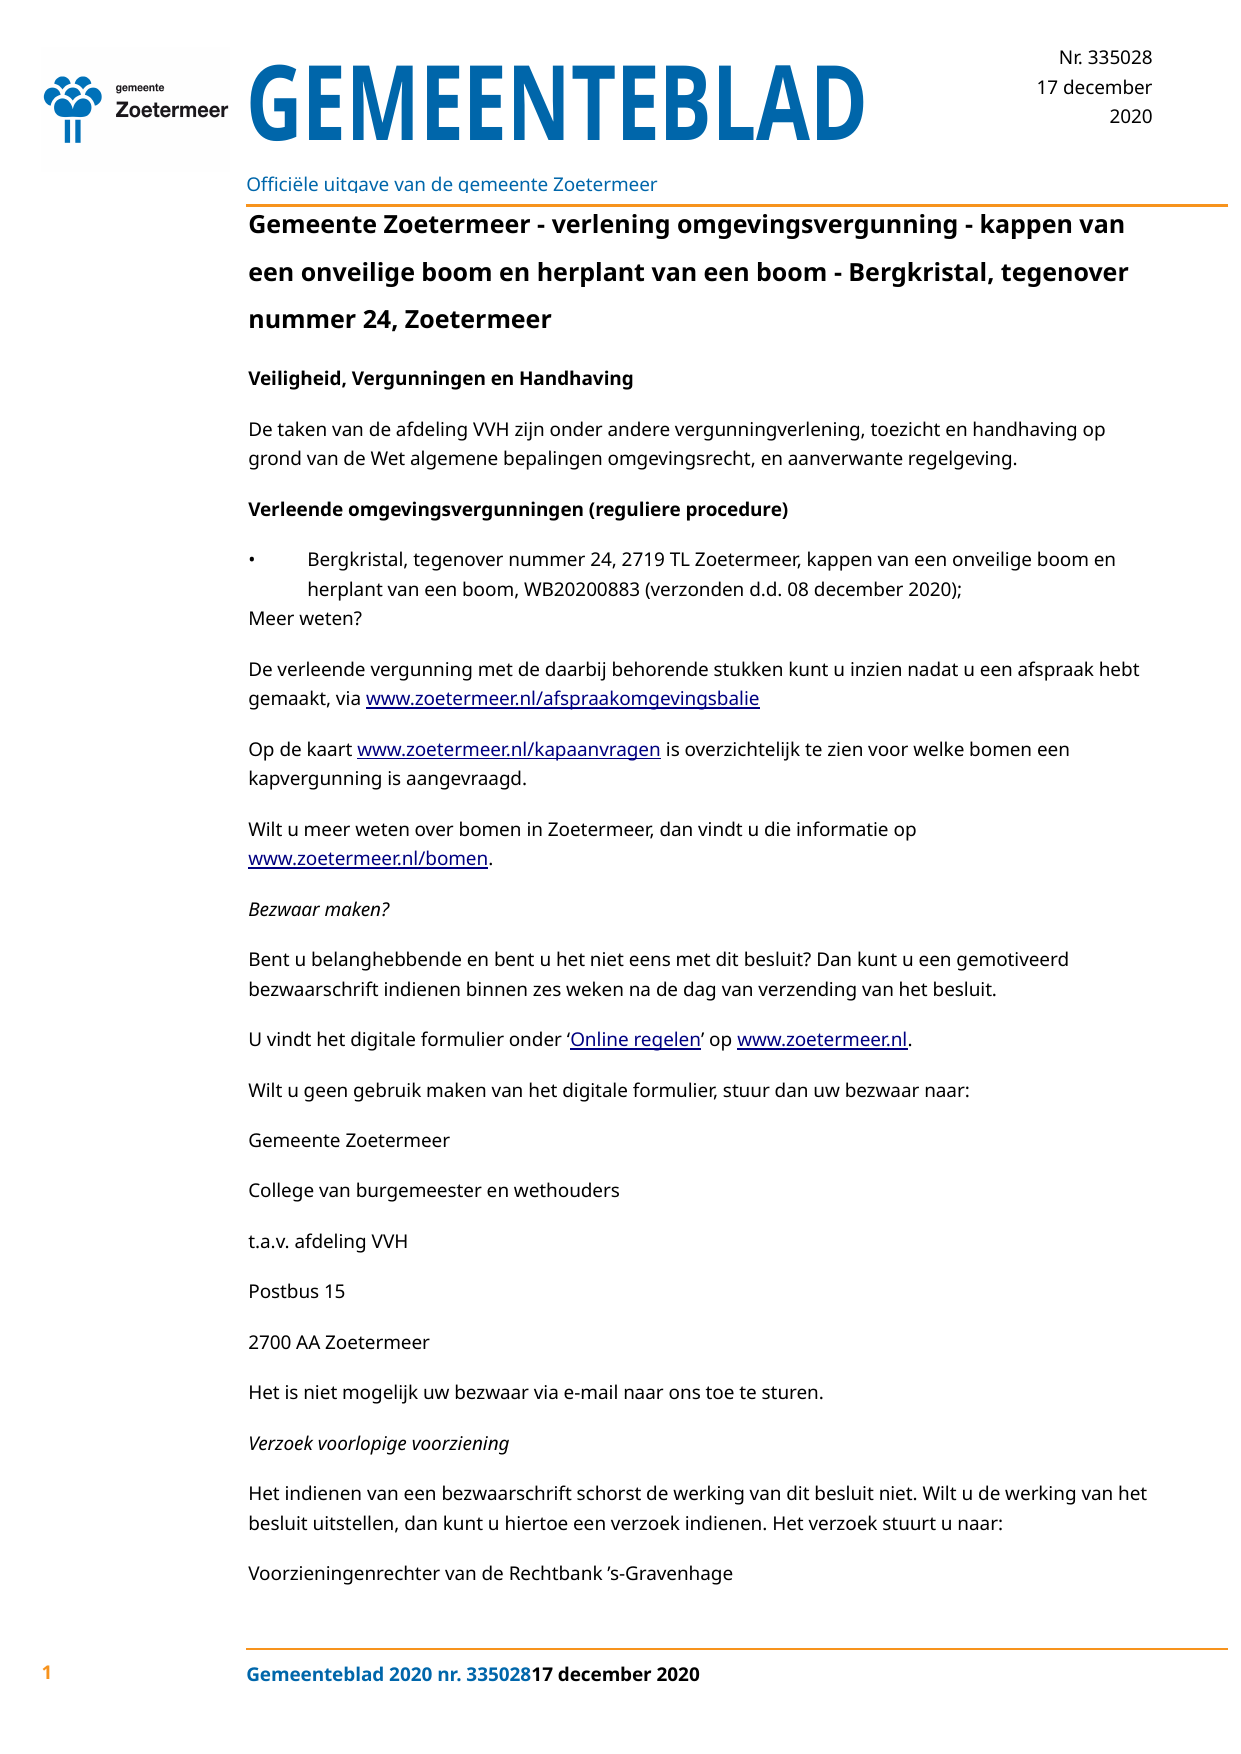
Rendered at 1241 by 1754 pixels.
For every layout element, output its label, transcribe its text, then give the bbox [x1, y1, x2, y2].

text Bezwaar maken? [248, 896, 1152, 922]
text Bent u belanghebbende en bent u het niet eens met dit besluit? Dan kunt u een gemotiveerd bezwaarschrift indienen binnen zes weken na de dag van verzending van het besluit. [248, 946, 1152, 1002]
text College van burgemeester en wethouders [248, 1178, 1152, 1203]
text Gemeente Zoetermeer - verlening omgevingsvergunning - kappen van een onveilige boom en herplant van een boom - Bergkristal, tegenover nummer 24, Zoetermeer [248, 207, 1152, 336]
text De verleende vergunning met de daarbij behorende stukken kunt u inzien nadat u een afspraak hebt gemaakt, via www.zoetermeer.nl/afspraakomgevingsbalie [248, 656, 1152, 711]
text Verleende omgevingsvergunningen (reguliere procedure) [248, 496, 1152, 522]
text Postbus 15 [248, 1278, 1152, 1304]
text Op de kaart www.zoetermeer.nl/kapaanvragen is overzichtelijk te zien voor welke bomen een kapvergunning is aangevraagd. [248, 736, 1152, 791]
text De taken van de afdeling VVH zijn onder andere vergunningverlening, toezicht en handhaving op grond van de Wet algemene bepalingen omgevingsrecht, en aanverwante regelgeving. [248, 416, 1152, 471]
text Het indienen van een bezwaarschrift schorst de werking van dit besluit niet. Wilt u de werking van het besluit uitstellen, dan kunt u hiertoe een verzoek indienen. Het verzoek stuurt u naar: [248, 1480, 1152, 1535]
text Meer weten? [248, 606, 1152, 631]
text U vindt het digitale formulier onder ‘Online regelen’ op www.zoetermeer.nl. [248, 1026, 1152, 1052]
text Veiligheid, Vergunningen en Handhaving [248, 366, 1152, 391]
text Wilt u meer weten over bomen in Zoetermeer, dan vindt u die informatie op www.zoetermeer.nl/bomen. [248, 816, 1152, 871]
text 2700 AA Zoetermeer [248, 1329, 1152, 1354]
text t.a.v. afdeling VVH [248, 1228, 1152, 1254]
text Voorzieningenrechter van de Rechtbank ’s-Gravenhage [248, 1560, 1152, 1586]
text Verzoek voorlopige voorziening [248, 1430, 1152, 1455]
list Bergkristal, tegenover nummer 24, 2719 TL Zoetermeer, kappen van een onveilige boom en herplant van een boom, WB20200883 (verzonden d.d. 08 december 2020); [248, 546, 1152, 602]
text Gemeente Zoetermeer [248, 1127, 1152, 1153]
text Het is niet mogelijk uw bezwaar via e-mail naar ons toe te sturen. [248, 1379, 1152, 1405]
text Wilt u geen gebruik maken van het digitale formulier, stuur dan uw bezwaar naar: [248, 1077, 1152, 1102]
picture [41, 47, 231, 172]
